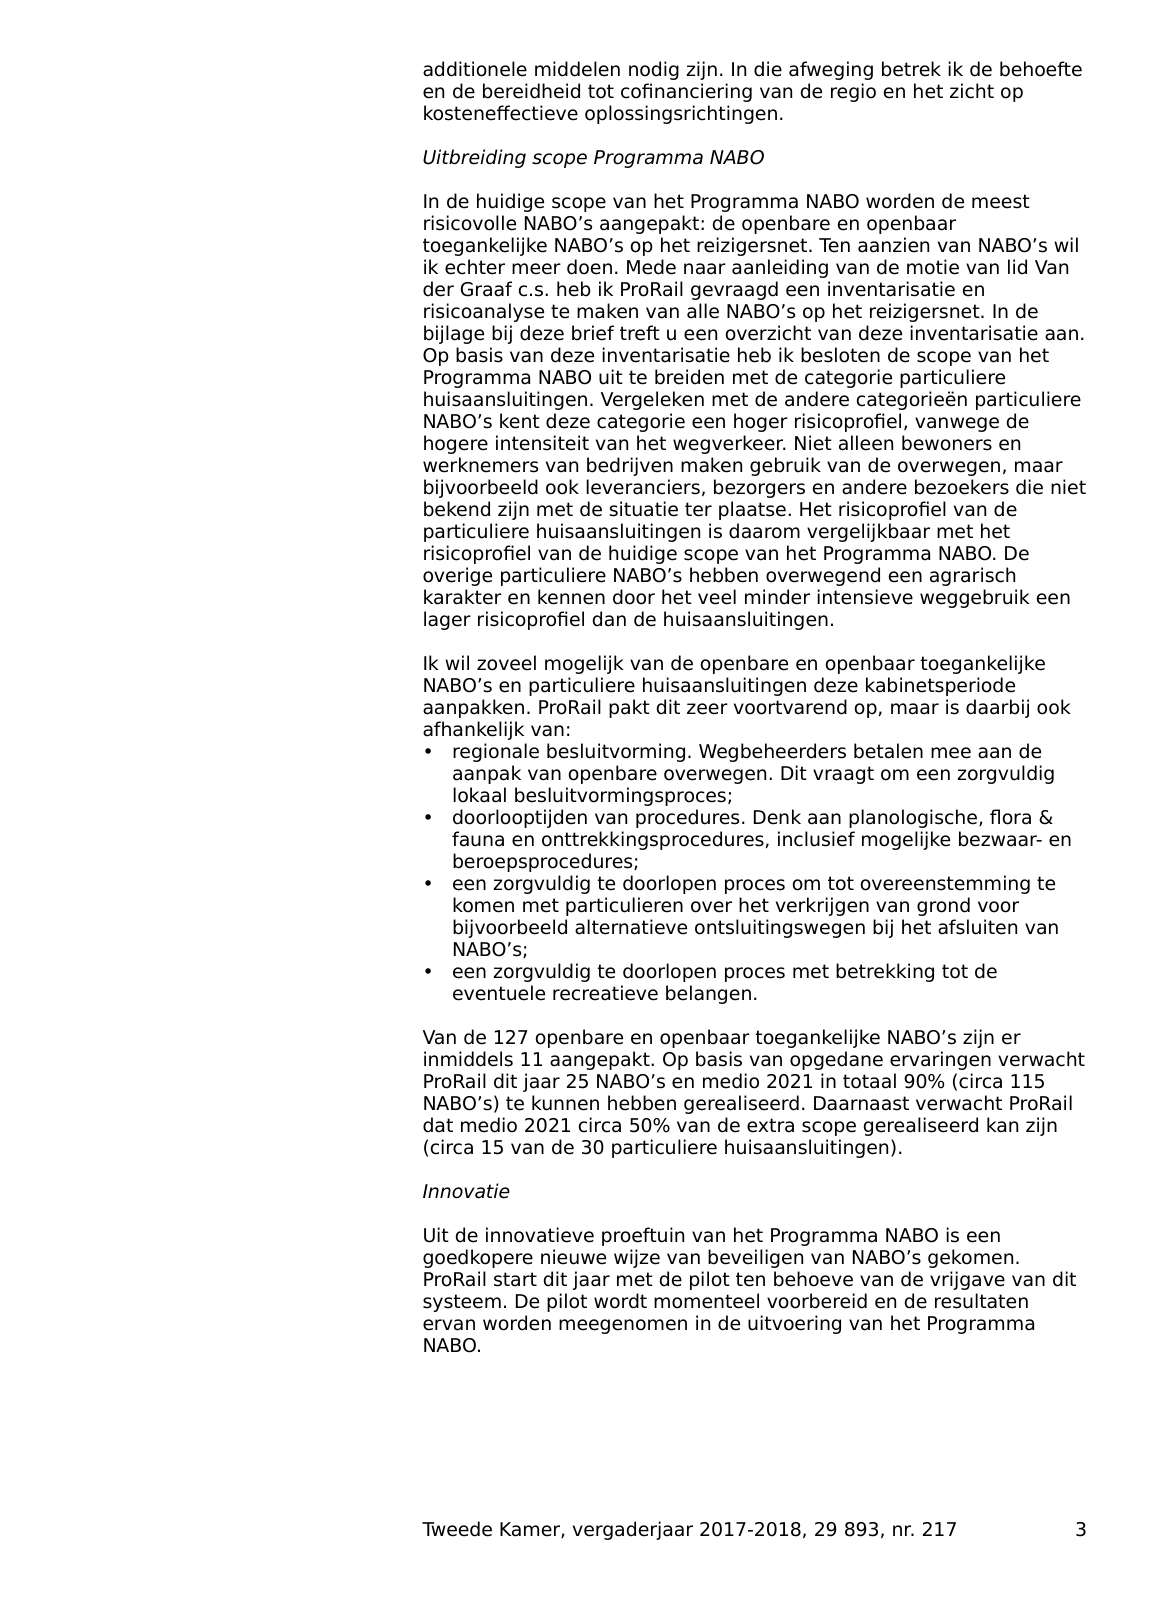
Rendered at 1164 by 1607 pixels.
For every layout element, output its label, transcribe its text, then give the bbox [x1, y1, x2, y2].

text • doorlooptijden van procedures. Denk aan planologische, flora & fauna en onttrekkingsprocedures, inclusief mogelijke bezwaar- en beroepsprocedures; [422, 807, 1087, 873]
text additionele middelen nodig zijn. In die afweging betrek ik de behoefte en de bereidheid tot cofinanciering van de regio en het zicht op kosteneffectieve oplossingsrichtingen. [422, 59, 1087, 125]
text Ik wil zoveel mogelijk van de openbare en openbaar toegankelijke NABO’s en particuliere huisaansluitingen deze kabinetsperiode aanpakken. ProRail pakt dit zeer voortvarend op, maar is daarbij ook afhankelijk van: [422, 653, 1087, 741]
text Uit de innovatieve proeftuin van het Programma NABO is een goedkopere nieuwe wijze van beveiligen van NABO’s gekomen. ProRail start dit jaar met de pilot ten behoeve van de vrijgave van dit systeem. De pilot wordt momenteel voorbereid en de resultaten ervan worden meegenomen in de uitvoering van het Programma NABO. [422, 1225, 1087, 1357]
subtitle Innovatie [422, 1181, 1087, 1203]
text • een zorgvuldig te doorlopen proces met betrekking tot de eventuele recreatieve belangen. [422, 961, 1087, 1005]
text In de huidige scope van het Programma NABO worden de meest risicovolle NABO’s aangepakt: de openbare en openbaar toegankelijke NABO’s op het reizigersnet. Ten aanzien van NABO’s wil ik echter meer doen. Mede naar aanleiding van de motie van lid Van der Graaf c.s. heb ik ProRail gevraagd een inventarisatie en risicoanalyse te maken van alle NABO’s op het reizigersnet. In de bijlage bij deze brief treft u een overzicht van deze inventarisatie aan. Op basis van deze inventarisatie heb ik besloten de scope van het Programma NABO uit te breiden met de categorie particuliere huisaansluitingen. Vergeleken met de andere categorieën particuliere NABO’s kent deze categorie een hoger risicoprofiel, vanwege de hogere intensiteit van het wegverkeer. Niet alleen bewoners en werknemers van bedrijven maken gebruik van de overwegen, maar bijvoorbeeld ook leveranciers, bezorgers en andere bezoekers die niet bekend zijn met de situatie ter plaatse. Het risicoprofiel van de particuliere huisaansluitingen is daarom vergelijkbaar met het risicoprofiel van de huidige scope van het Programma NABO. De overige particuliere NABO’s hebben overwegend een agrarisch karakter en kennen door het veel minder intensieve weggebruik een lager risicoprofiel dan de huisaansluitingen. [422, 191, 1087, 631]
subtitle Uitbreiding scope Programma NABO [422, 147, 1087, 169]
text Van de 127 openbare en openbaar toegankelijke NABO’s zijn er inmiddels 11 aangepakt. Op basis van opgedane ervaringen verwacht ProRail dit jaar 25 NABO’s en medio 2021 in totaal 90% (circa 115 NABO’s) te kunnen hebben gerealiseerd. Daarnaast verwacht ProRail dat medio 2021 circa 50% van de extra scope gerealiseerd kan zijn (circa 15 van de 30 particuliere huisaansluitingen). [422, 1027, 1087, 1159]
text • regionale besluitvorming. Wegbeheerders betalen mee aan de aanpak van openbare overwegen. Dit vraagt om een zorgvuldig lokaal besluitvormingsproces; [422, 741, 1087, 807]
text • een zorgvuldig te doorlopen proces om tot overeenstemming te komen met particulieren over het verkrijgen van grond voor bijvoorbeeld alternatieve ontsluitingswegen bij het afsluiten van NABO’s; [422, 873, 1087, 961]
